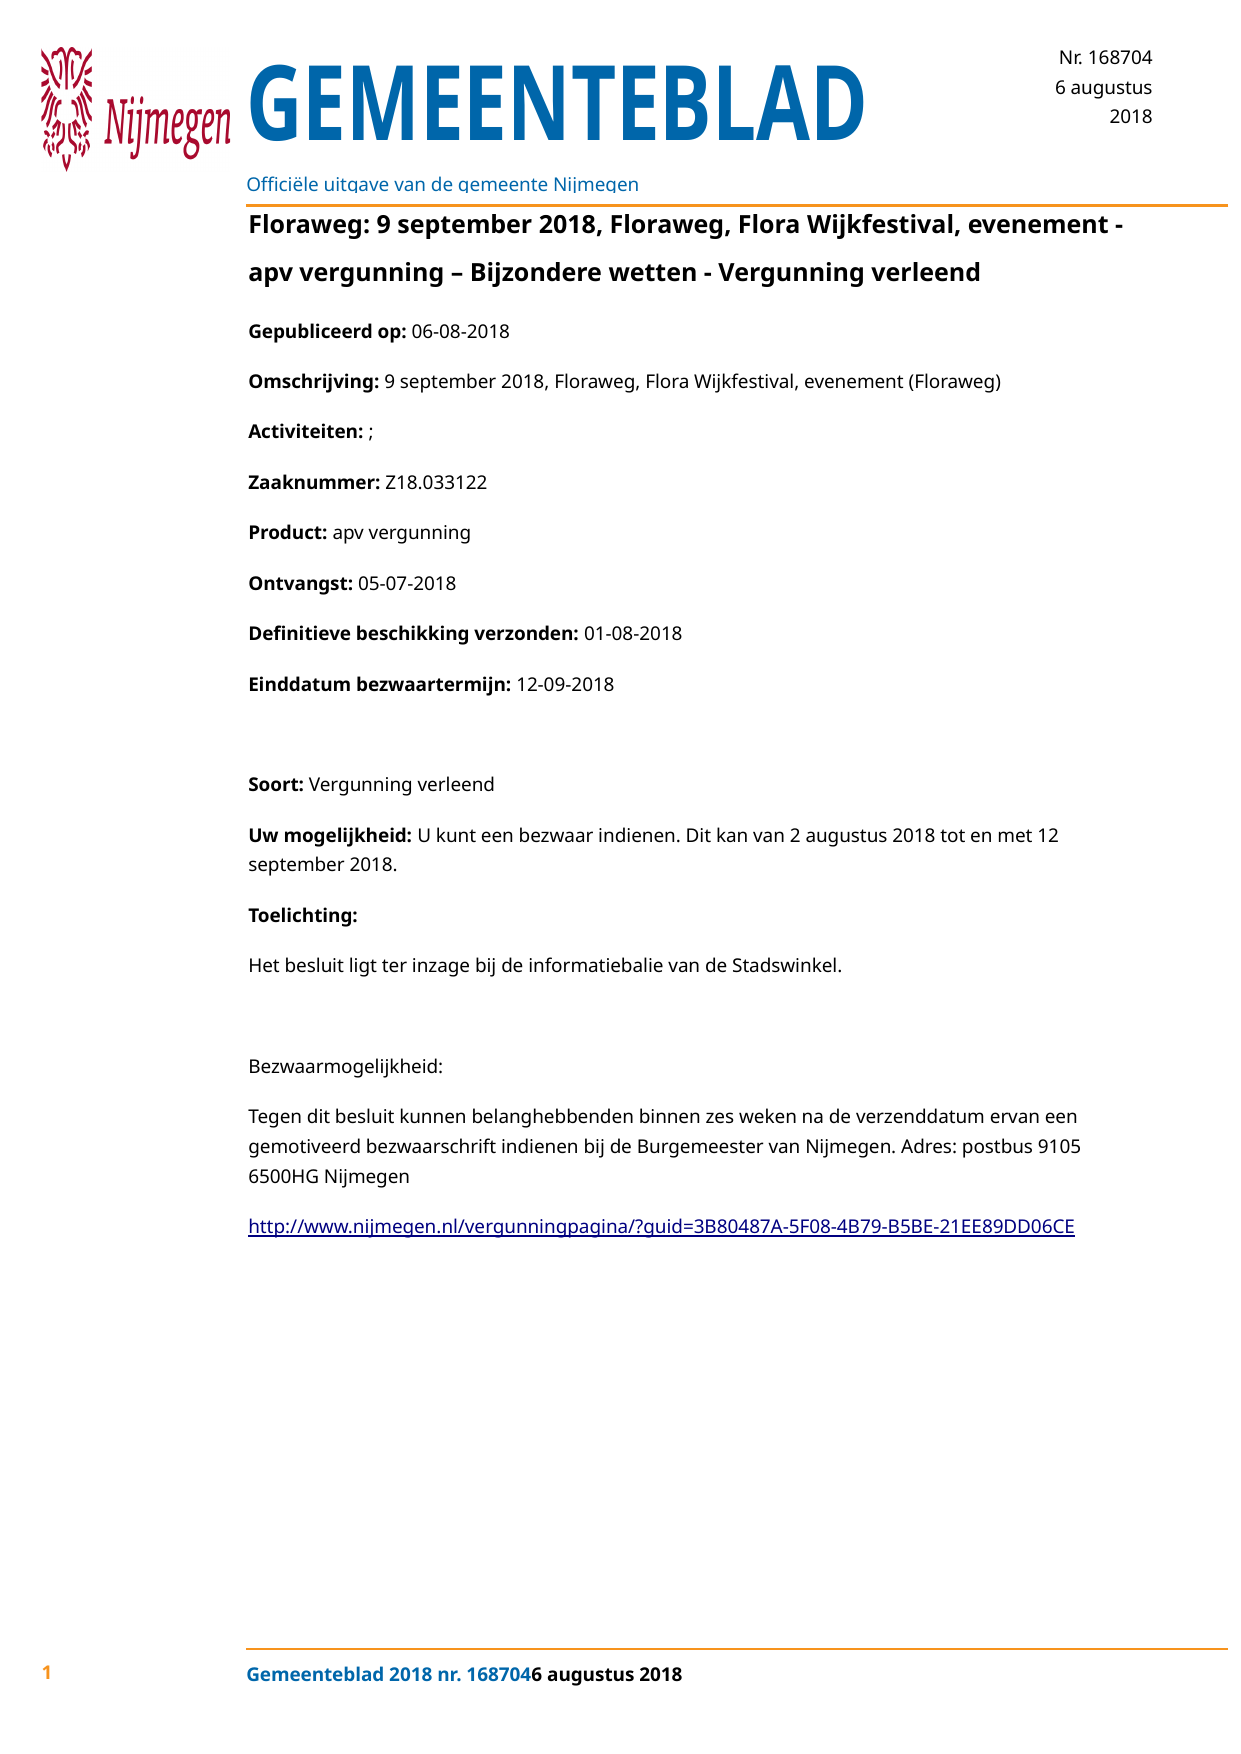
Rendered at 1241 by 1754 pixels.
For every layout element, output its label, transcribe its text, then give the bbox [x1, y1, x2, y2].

text Ontvangst: 05-07-2018 [248, 570, 1152, 596]
text Soort: Vergunning verleend [248, 772, 1152, 797]
text http://www.nijmegen.nl/vergunningpagina/?guid=3B80487A-5F08-4B79-B5BE-21EE89DD06CE [248, 1213, 1152, 1239]
picture [41, 47, 231, 172]
text Product: apv vergunning [248, 519, 1152, 545]
text Uw mogelijkheid: U kunt een bezwaar indienen. Dit kan van 2 augustus 2018 tot en met 12 september 2018. [248, 822, 1152, 877]
text Activiteiten: ; [248, 419, 1152, 444]
text Floraweg: 9 september 2018, Floraweg, Flora Wijkfestival, evenement - apv vergunning – Bijzondere wetten - Vergunning verleend [248, 207, 1152, 288]
text Einddatum bezwaartermijn: 12-09-2018 [248, 671, 1152, 697]
text Zaaknummer: Z18.033122 [248, 469, 1152, 495]
text Gepubliceerd op: 06-08-2018 [248, 318, 1152, 344]
text Toelichting: [248, 902, 1152, 928]
text Omschrijving: 9 september 2018, Floraweg, Flora Wijkfestival, evenement (Floraweg) [248, 368, 1152, 394]
text Tegen dit besluit kunnen belanghebbenden binnen zes weken na de verzenddatum ervan een gemotiveerd bezwaarschrift indienen bij de Burgemeester van Nijmegen. Adres: postbus 9105 6500HG Nijmegen [248, 1104, 1152, 1189]
text Bezwaarmogelijkheid: [248, 1053, 1152, 1079]
text Het besluit ligt ter inzage bij de informatiebalie van de Stadswinkel. [248, 952, 1152, 978]
text Definitieve beschikking verzonden: 01-08-2018 [248, 620, 1152, 646]
